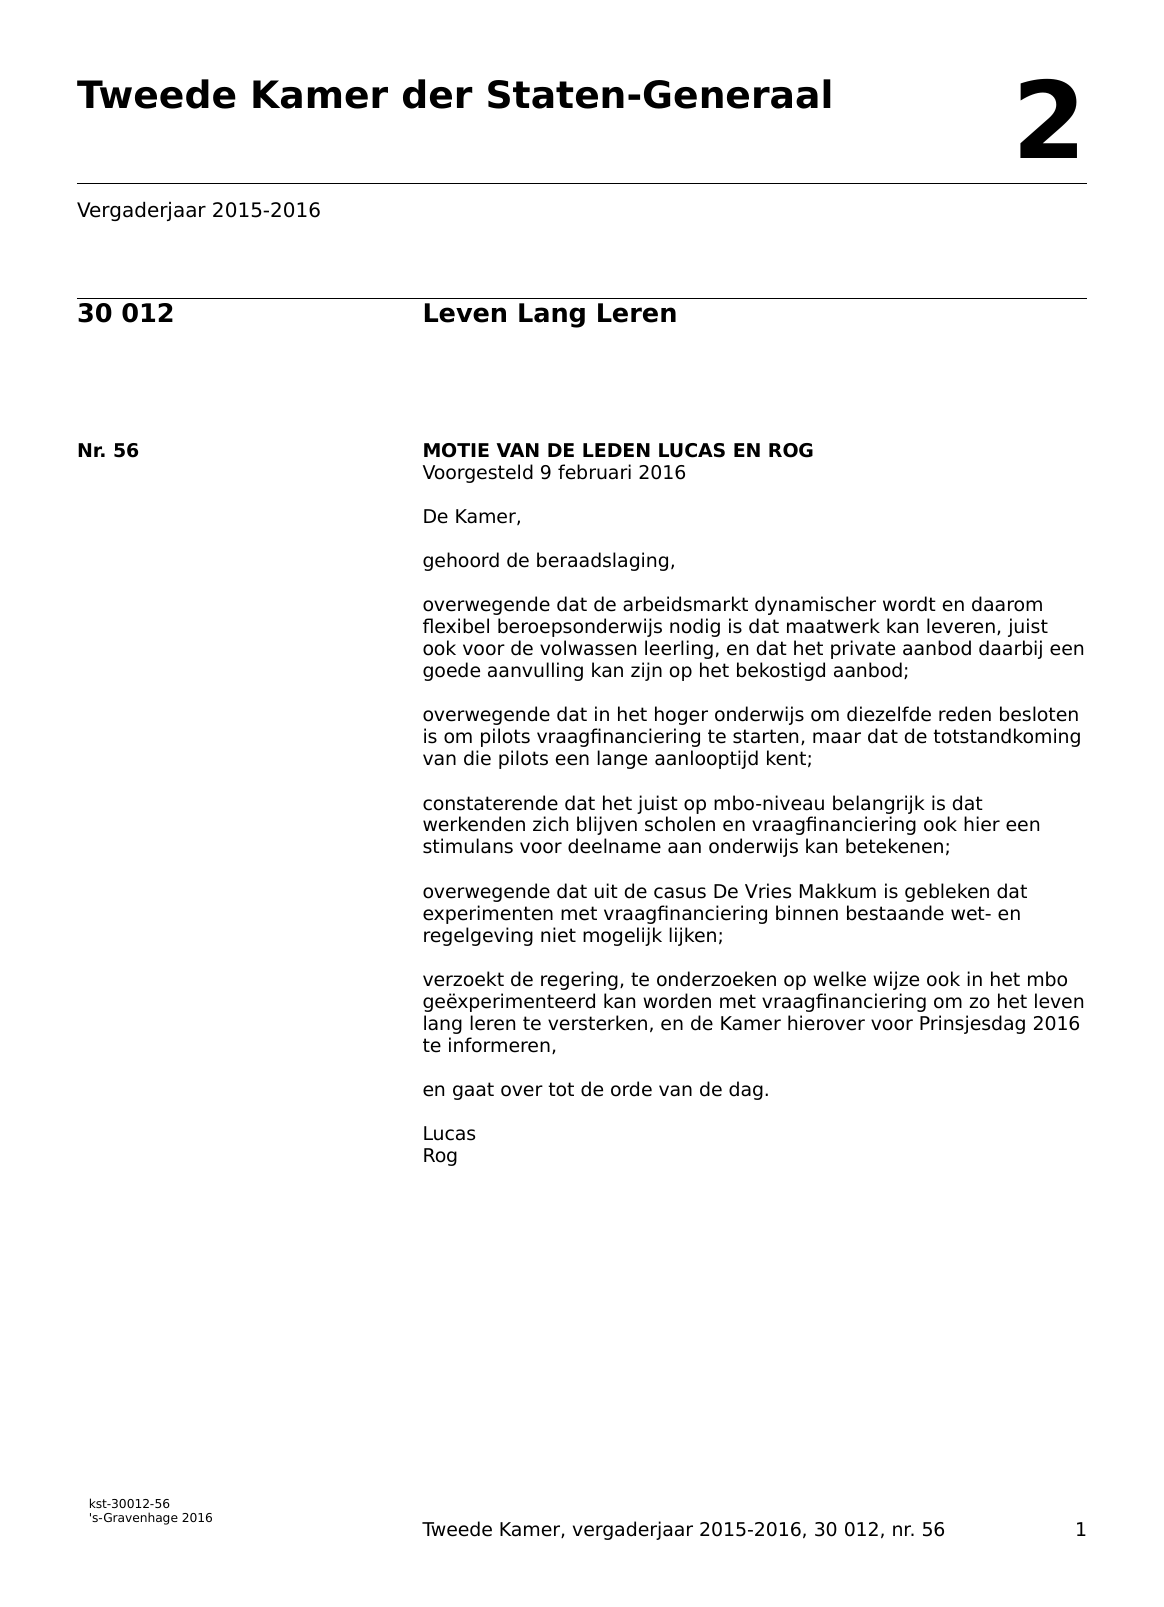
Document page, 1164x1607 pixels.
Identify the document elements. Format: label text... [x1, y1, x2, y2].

text De Kamer, [422, 506, 1087, 528]
table_header 2 [886, 59, 1087, 183]
text Rog [422, 1145, 1087, 1167]
table_header Tweede Kamer der Staten-Generaal [77, 59, 886, 183]
text overwegende dat uit de casus De Vries Makkum is gebleken dat experimenten met vraagfinanciering binnen bestaande wet- en regelgeving niet mogelijk lijken; [422, 881, 1087, 946]
text Voorgesteld 9 februari 2016 [422, 462, 1087, 484]
text kst-30012-56 [88, 1497, 323, 1511]
text overwegende dat de arbeidsmarkt dynamischer wordt en daarom flexibel beroepsonderwijs nodig is dat maatwerk kan leveren, juist ook voor de volwassen leerling, en dat het private aanbod daarbij een goede aanvulling kan zijn op het bekostigd aanbod; [422, 594, 1087, 682]
subtitle Nr. 56 MOTIE VAN DE LEDEN LUCAS EN ROG [77, 440, 1087, 462]
subtitle 30 012 Leven Lang Leren [77, 299, 1087, 329]
text Lucas [422, 1123, 1087, 1145]
text en gaat over tot de orde van de dag. [422, 1079, 1087, 1101]
table_cell Vergaderjaar 2015-2016 [77, 184, 1087, 298]
text overwegende dat in het hoger onderwijs om diezelfde reden besloten is om pilots vraagfinanciering te starten, maar dat de totstandkoming van die pilots een lange aanlooptijd kent; [422, 704, 1087, 770]
text gehoord de beraadslaging, [422, 550, 1087, 572]
text verzoekt de regering, te onderzoeken op welke wijze ook in het mbo geëxperimenteerd kan worden met vraagfinanciering om zo het leven lang leren te versterken, en de Kamer hierover voor Prinsjesdag 2016 te informeren, [422, 969, 1087, 1057]
text 's-Gravenhage 2016 [88, 1511, 323, 1525]
text constaterende dat het juist op mbo-niveau belangrijk is dat werkenden zich blijven scholen en vraagfinanciering ook hier een stimulans voor deelname aan onderwijs kan betekenen; [422, 792, 1087, 858]
